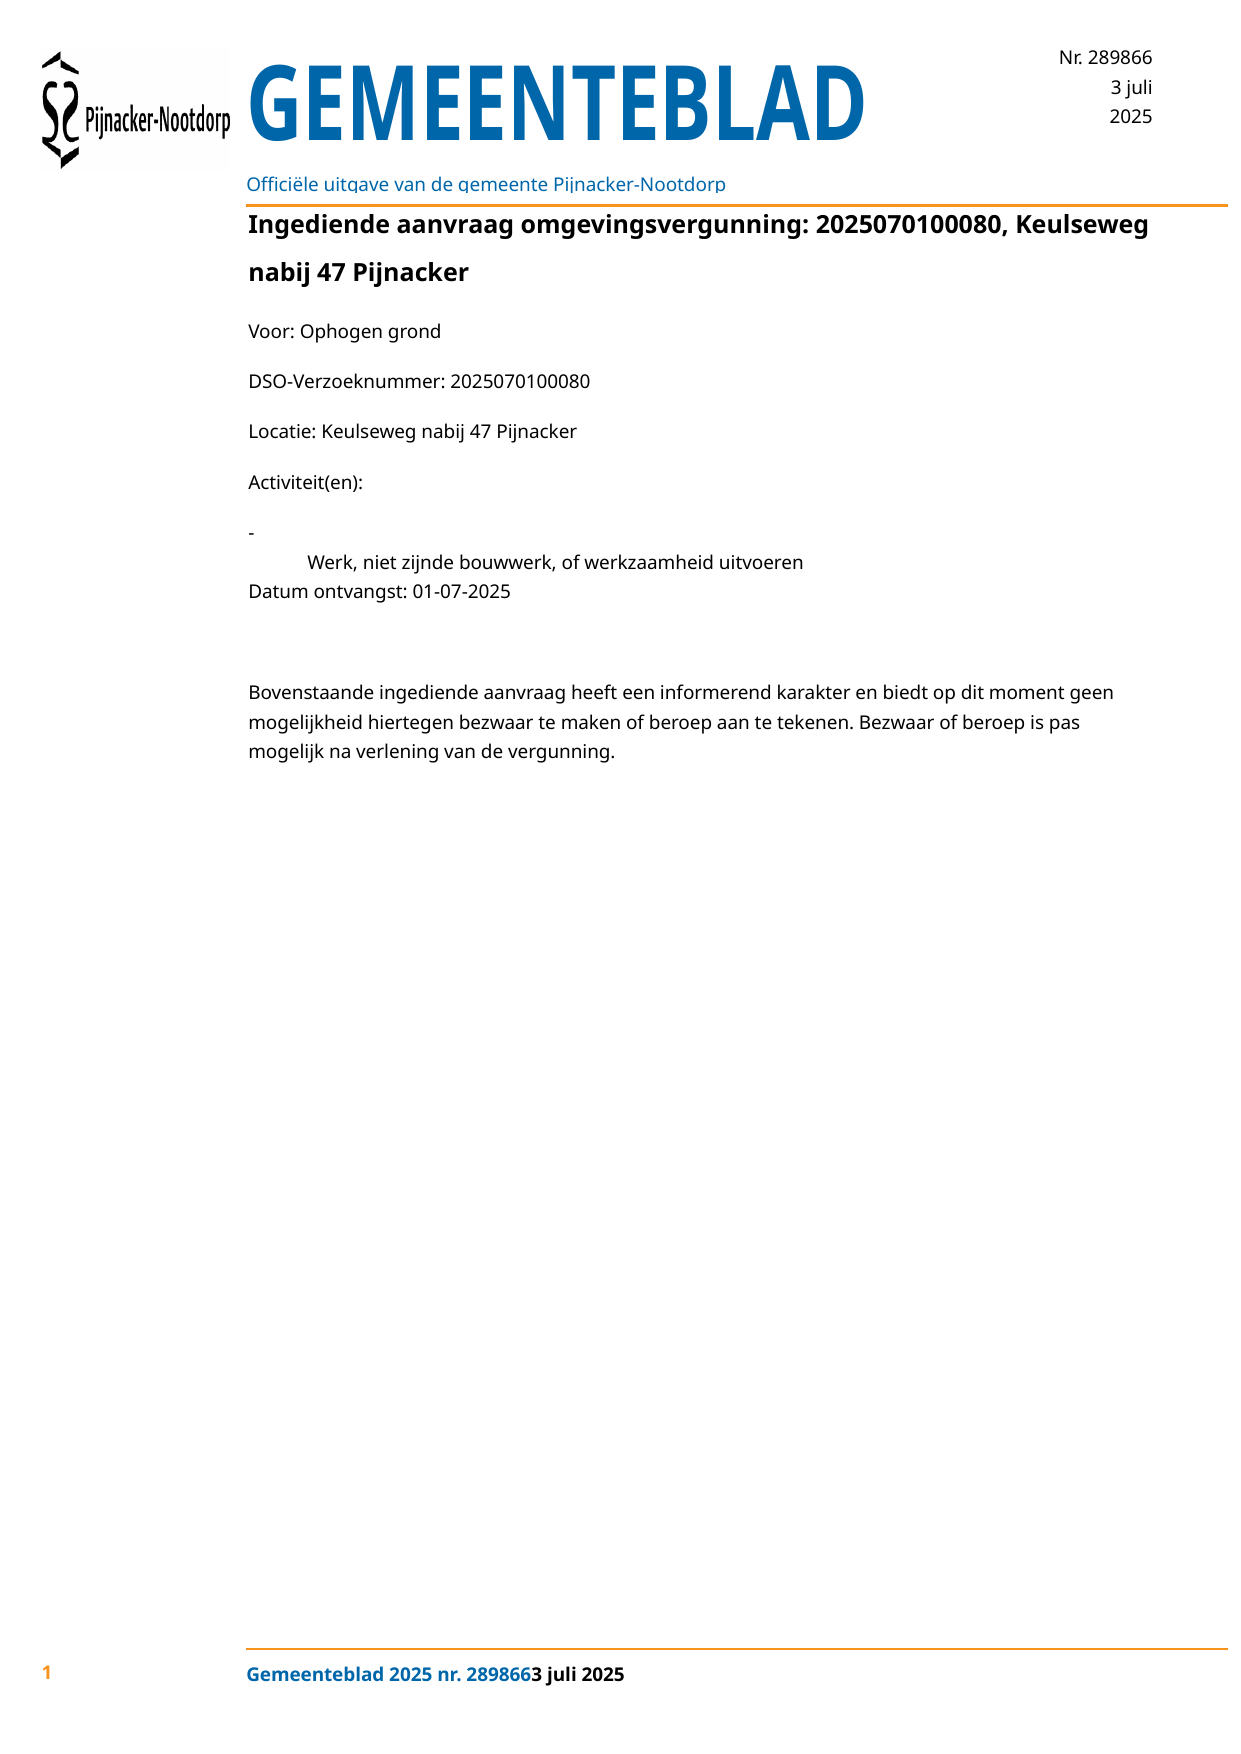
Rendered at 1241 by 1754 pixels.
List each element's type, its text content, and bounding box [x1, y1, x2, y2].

text Voor: Ophogen grond [248, 318, 1152, 344]
text DSO-Verzoeknummer: 2025070100080 [248, 368, 1152, 394]
text Bovenstaande ingediende aanvraag heeft een informerend karakter en biedt op dit moment geen mogelijkheid hiertegen bezwaar te maken of beroep aan te tekenen. Bezwaar of beroep is pas mogelijk na verlening van de vergunning. [248, 679, 1152, 764]
text Activiteit(en): [248, 469, 1152, 495]
list Werk, niet zijnde bouwwerk, of werkzaamheid uitvoeren [248, 549, 1152, 575]
text Ingediende aanvraag omgevingsvergunning: 2025070100080, Keulseweg nabij 47 Pijnacker [248, 207, 1152, 288]
picture [41, 47, 231, 172]
text Locatie: Keulseweg nabij 47 Pijnacker [248, 419, 1152, 444]
text Datum ontvangst: 01-07-2025 [248, 579, 1152, 604]
